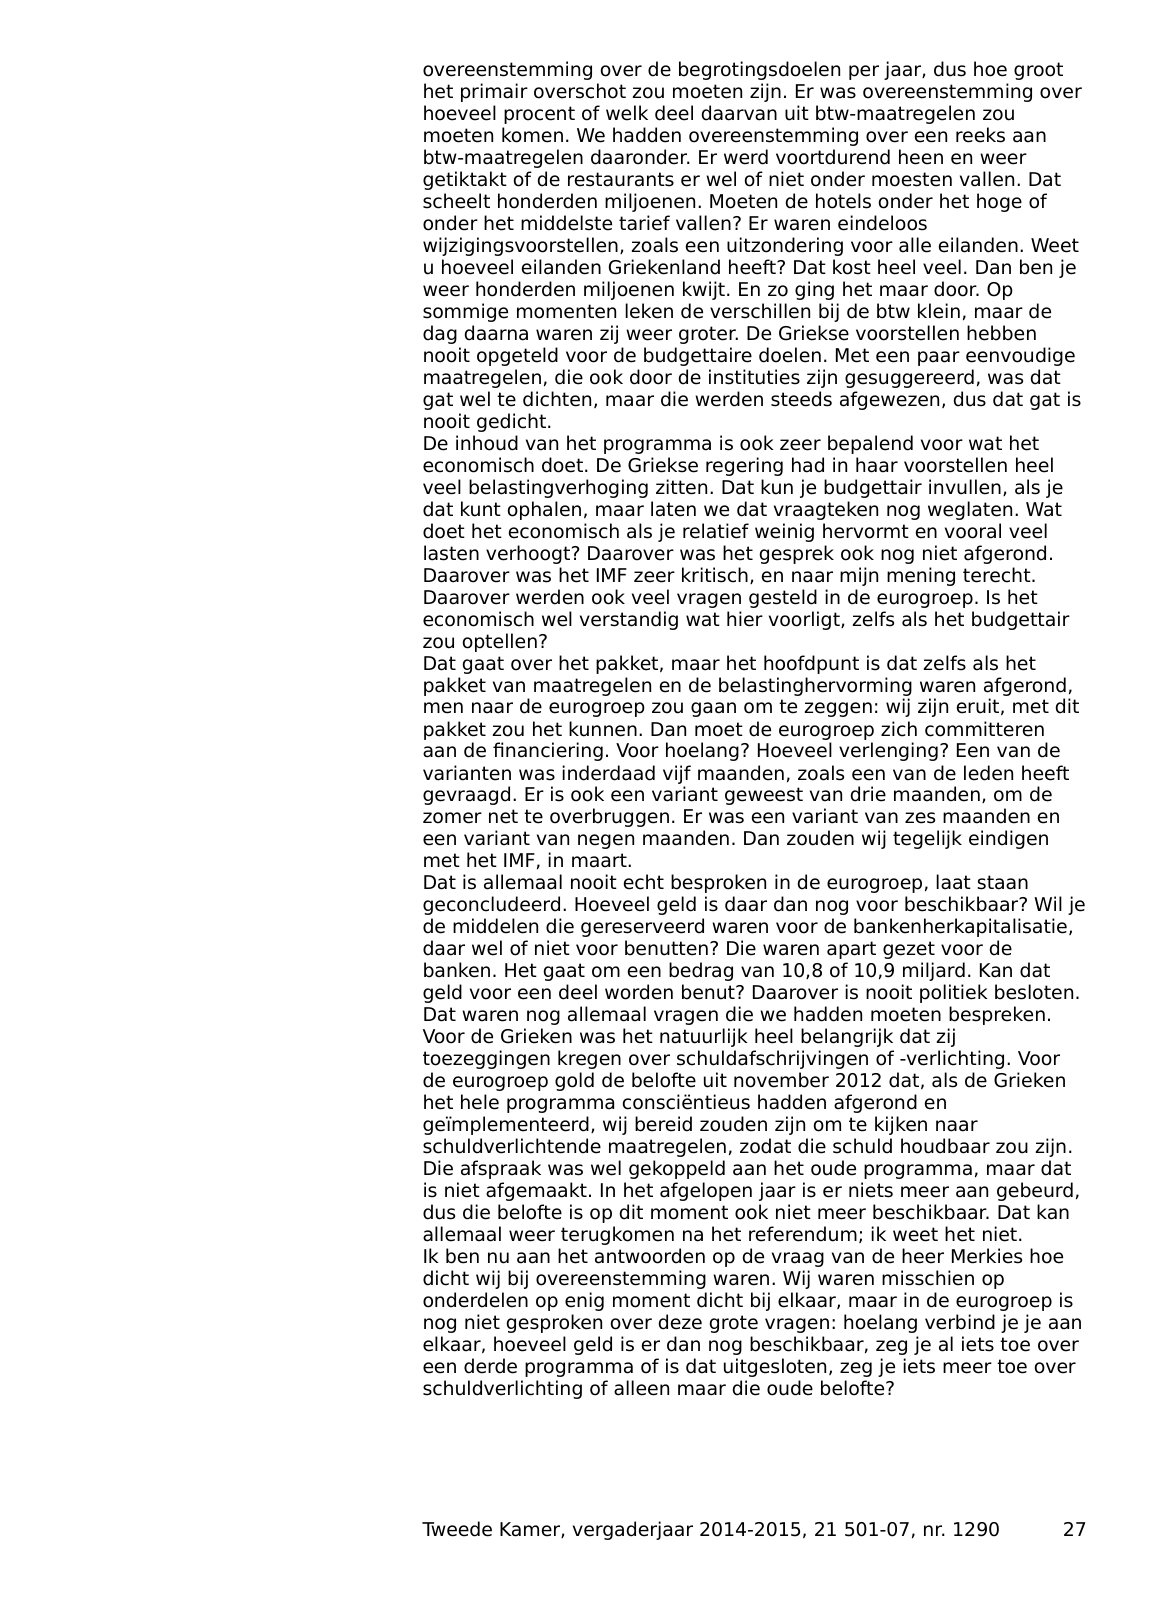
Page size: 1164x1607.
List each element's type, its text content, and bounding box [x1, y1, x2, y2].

text Dat is allemaal nooit echt besproken in de eurogroep, laat staan geconcludeerd. Hoeveel geld is daar dan nog voor beschikbaar? Wil je de middelen die gereserveerd waren voor de bankenherkapitalisatie, daar wel of niet voor benutten? Die waren apart gezet voor de banken. Het gaat om een bedrag van 10,8 of 10,9 miljard. Kan dat geld voor een deel worden benut? Daarover is nooit politiek besloten. Dat waren nog allemaal vragen die we hadden moeten bespreken. [422, 872, 1087, 1026]
text Ik ben nu aan het antwoorden op de vraag van de heer Merkies hoe dicht wij bij overeenstemming waren. Wij waren misschien op onderdelen op enig moment dicht bij elkaar, maar in de eurogroep is nog niet gesproken over deze grote vragen: hoelang verbind je je aan elkaar, hoeveel geld is er dan nog beschikbaar, zeg je al iets toe over een derde programma of is dat uitgesloten, zeg je iets meer toe over schuldverlichting of alleen maar die oude belofte? [422, 1246, 1087, 1400]
text overeenstemming over de begrotingsdoelen per jaar, dus hoe groot het primair overschot zou moeten zijn. Er was overeenstemming over hoeveel procent of welk deel daarvan uit btw-maatregelen zou moeten komen. We hadden overeenstemming over een reeks aan btw-maatregelen daaronder. Er werd voortdurend heen en weer getiktakt of de restaurants er wel of niet onder moesten vallen. Dat scheelt honderden miljoenen. Moeten de hotels onder het hoge of onder het middelste tarief vallen? Er waren eindeloos wijzigingsvoorstellen, zoals een uitzondering voor alle eilanden. Weet u hoeveel eilanden Griekenland heeft? Dat kost heel veel. Dan ben je weer honderden miljoenen kwijt. En zo ging het maar door. Op sommige momenten leken de verschillen bij de btw klein, maar de dag daarna waren zij weer groter. De Griekse voorstellen hebben nooit opgeteld voor de budgettaire doelen. Met een paar eenvoudige maatregelen, die ook door de instituties zijn gesuggereerd, was dat gat wel te dichten, maar die werden steeds afgewezen, dus dat gat is nooit gedicht. [422, 59, 1087, 433]
text Dat gaat over het pakket, maar het hoofdpunt is dat zelfs als het pakket van maatregelen en de belastinghervorming waren afgerond, men naar de eurogroep zou gaan om te zeggen: wij zijn eruit, met dit pakket zou het kunnen. Dan moet de eurogroep zich committeren aan de financiering. Voor hoelang? Hoeveel verlenging? Een van de varianten was inderdaad vijf maanden, zoals een van de leden heeft gevraagd. Er is ook een variant geweest van drie maanden, om de zomer net te overbruggen. Er was een variant van zes maanden en een variant van negen maanden. Dan zouden wij tegelijk eindigen met het IMF, in maart. [422, 652, 1087, 872]
text De inhoud van het programma is ook zeer bepalend voor wat het economisch doet. De Griekse regering had in haar voorstellen heel veel belastingverhoging zitten. Dat kun je budgettair invullen, als je dat kunt ophalen, maar laten we dat vraagteken nog weglaten. Wat doet het economisch als je relatief weinig hervormt en vooral veel lasten verhoogt? Daarover was het gesprek ook nog niet afgerond. Daarover was het IMF zeer kritisch, en naar mijn mening terecht. Daarover werden ook veel vragen gesteld in de eurogroep. Is het economisch wel verstandig wat hier voorligt, zelfs als het budgettair zou optellen? [422, 433, 1087, 652]
text Voor de Grieken was het natuurlijk heel belangrijk dat zij toezeggingen kregen over schuldafschrijvingen of -verlichting. Voor de eurogroep gold de belofte uit november 2012 dat, als de Grieken het hele programma consciëntieus hadden afgerond en geïmplementeerd, wij bereid zouden zijn om te kijken naar schuldverlichtende maatregelen, zodat die schuld houdbaar zou zijn. Die afspraak was wel gekoppeld aan het oude programma, maar dat is niet afgemaakt. In het afgelopen jaar is er niets meer aan gebeurd, dus die belofte is op dit moment ook niet meer beschikbaar. Dat kan allemaal weer terugkomen na het referendum; ik weet het niet. [422, 1026, 1087, 1246]
